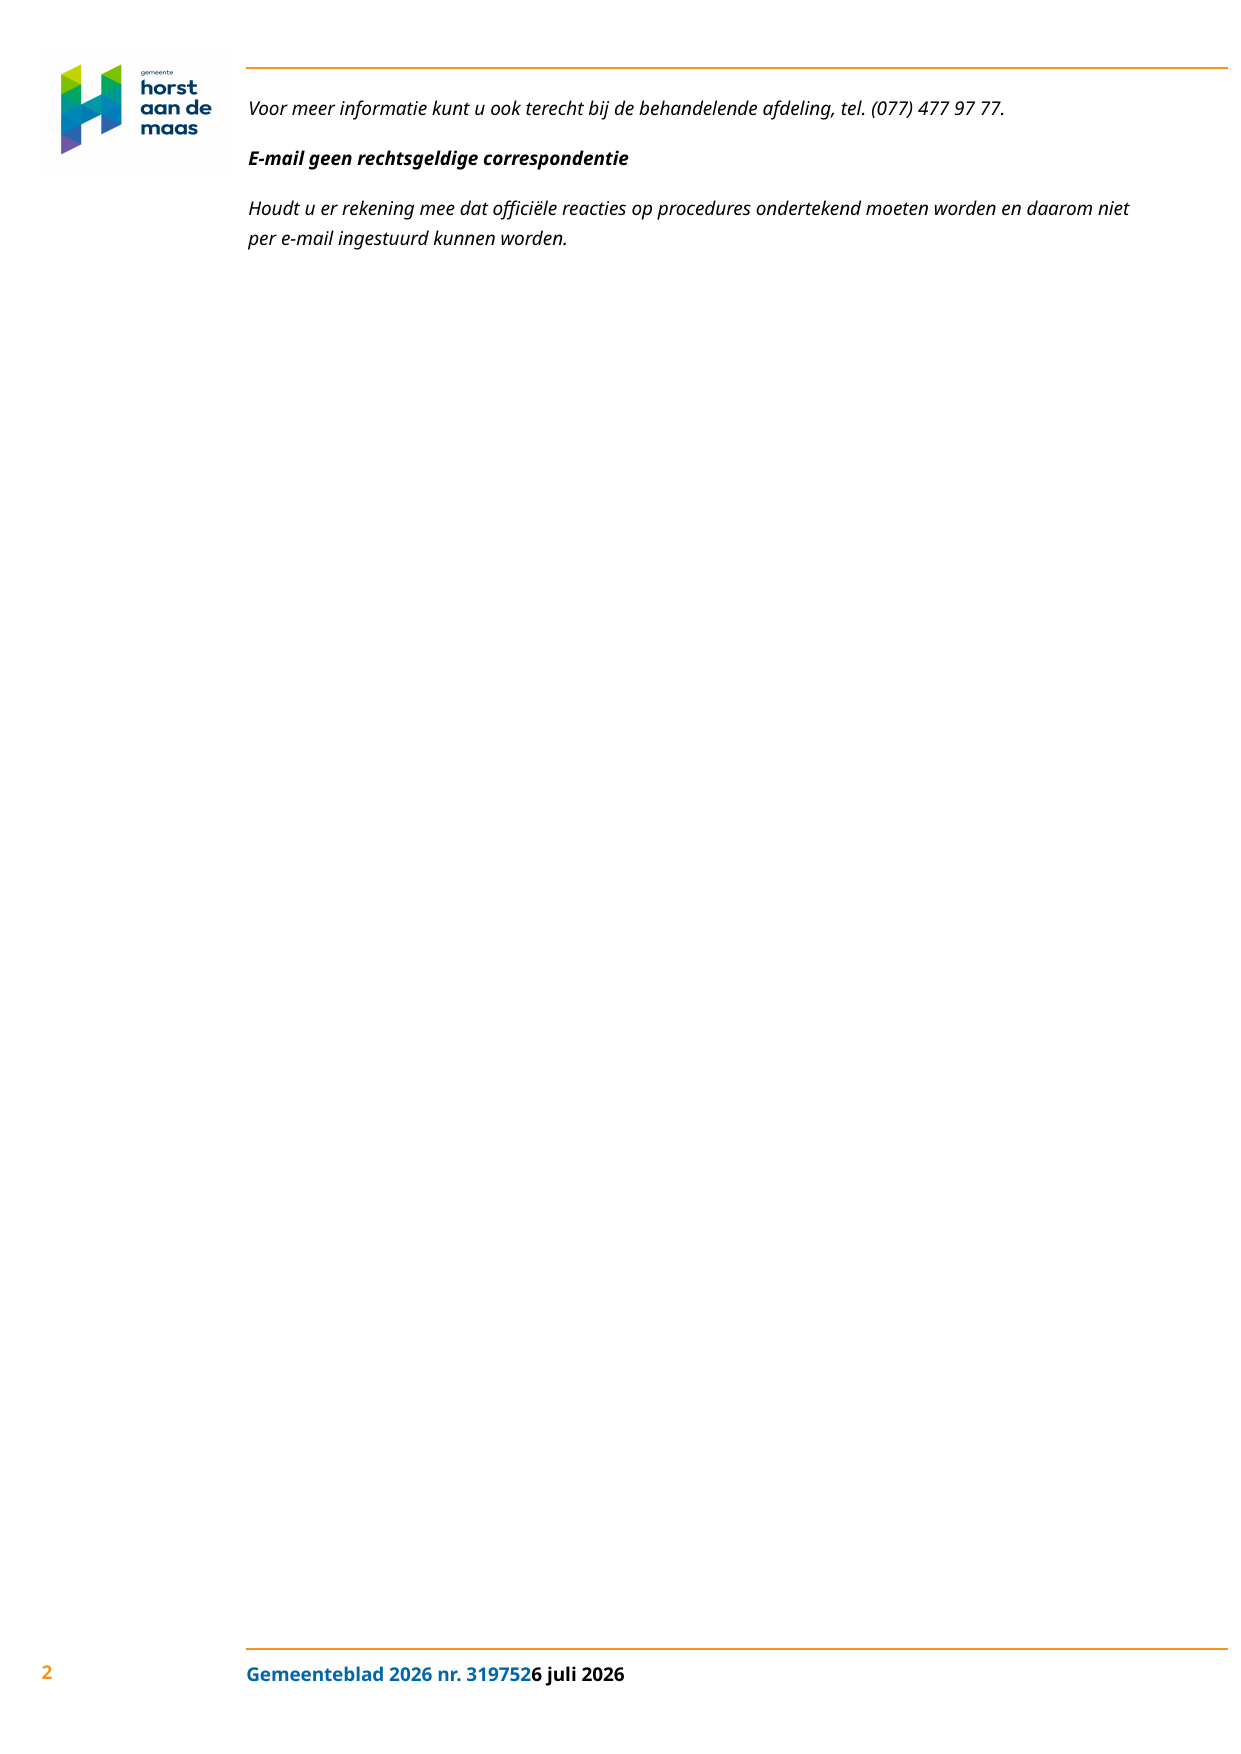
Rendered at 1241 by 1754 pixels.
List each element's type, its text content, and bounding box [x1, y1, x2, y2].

text Houdt u er rekening mee dat officiële reacties op procedures ondertekend moeten worden en daarom niet per e-mail ingestuurd kunnen worden. [248, 196, 1152, 251]
picture [41, 47, 231, 172]
text E-mail geen rechtsgeldige correspondentie [248, 145, 1152, 171]
text Voor meer informatie kunt u ook terecht bij de behandelende afdeling, tel. (077) 477 97 77. [248, 95, 1152, 121]
